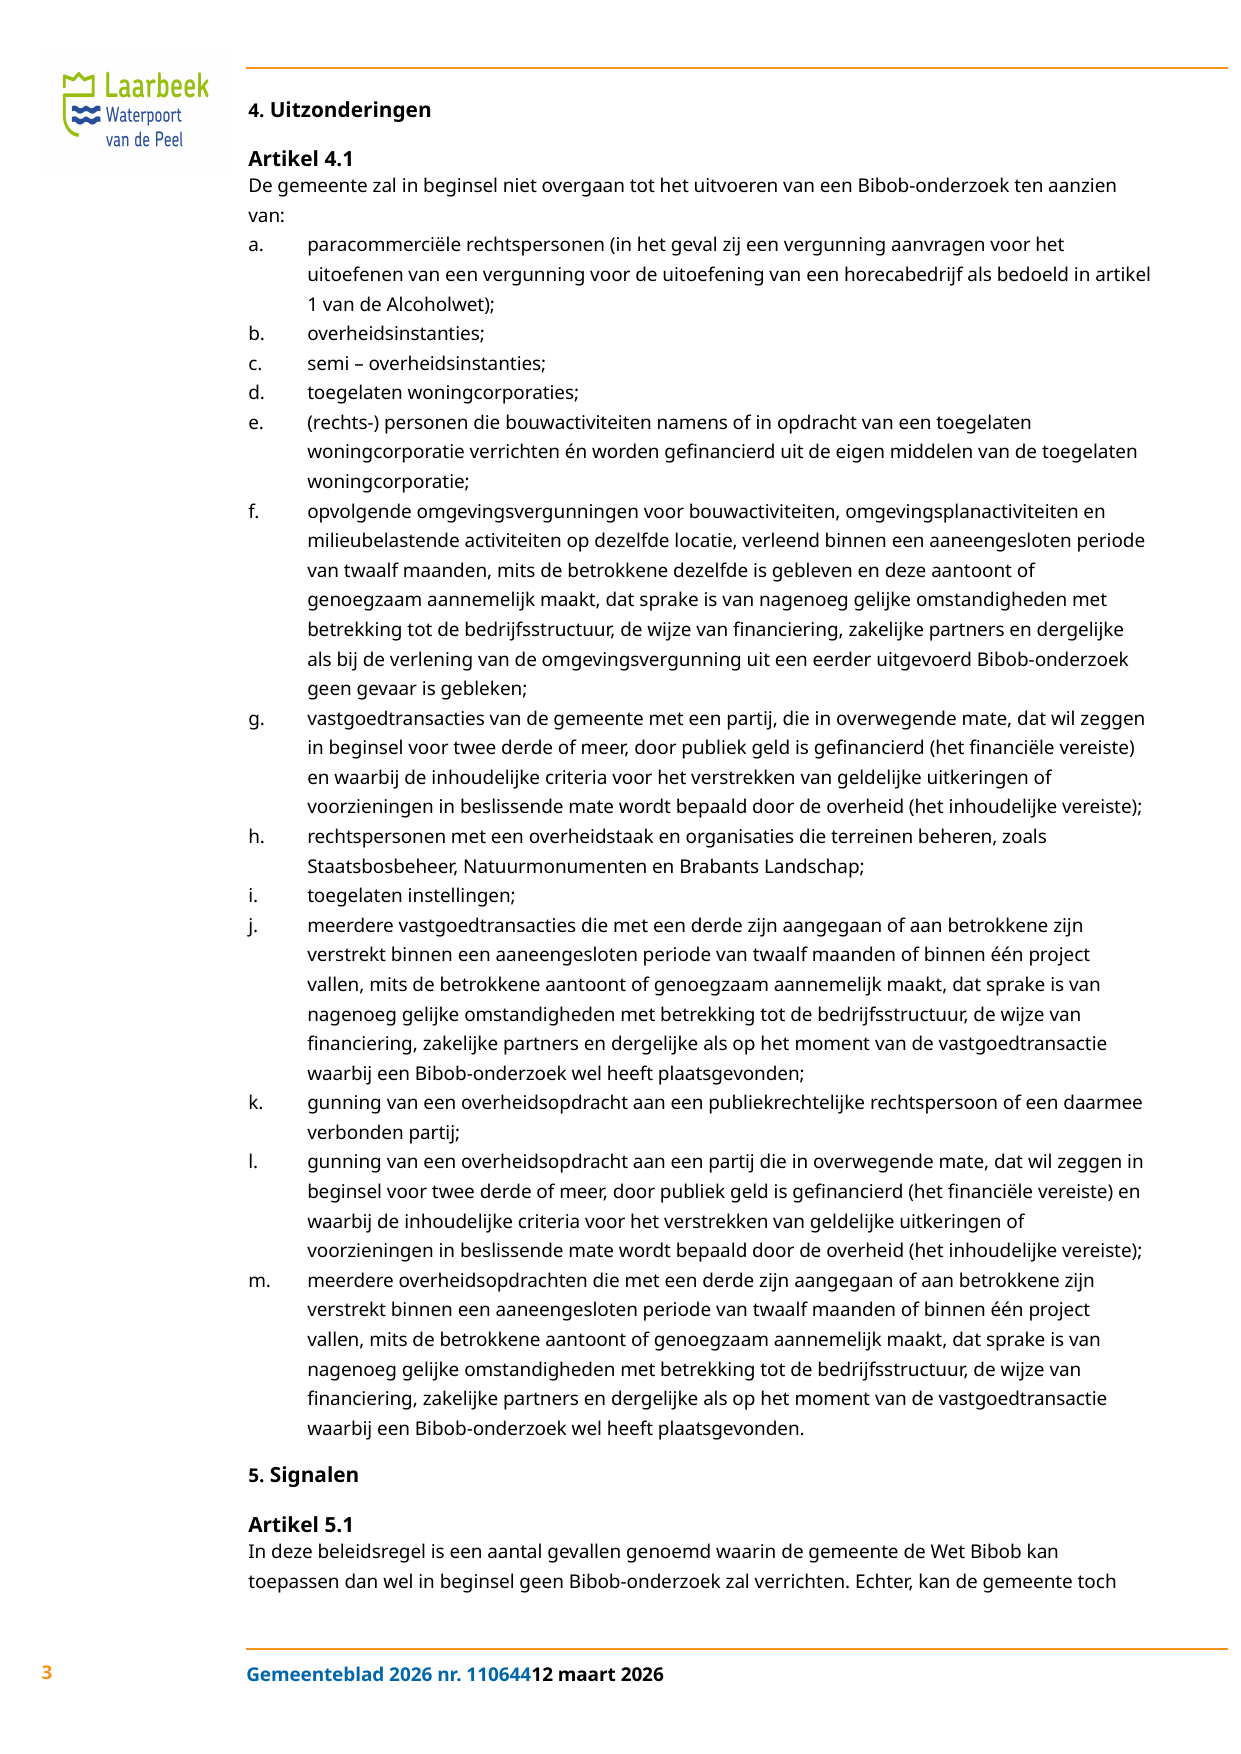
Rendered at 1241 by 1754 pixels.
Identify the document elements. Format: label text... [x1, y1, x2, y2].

list vastgoedtransacties van de gemeente met een partij, die in overwegende mate, dat wil zeggen in beginsel voor twee derde of meer, door publiek geld is gefinancierd (het financiële vereiste) en waarbij de inhoudelijke criteria voor het verstrekken van geldelijke uitkeringen of voorzieningen in beslissende mate wordt bepaald door de overheid (het inhoudelijke vereiste); [248, 705, 1152, 819]
list overheidsinstanties; [248, 320, 1152, 346]
list opvolgende omgevingsvergunningen voor bouwactiviteiten, omgevingsplanactiviteiten en milieubelastende activiteiten op dezelfde locatie, verleend binnen een aaneengesloten periode van twaalf maanden, mits de betrokkene dezelfde is gebleven en deze aantoont of genoegzaam aannemelijk maakt, dat sprake is van nagenoeg gelijke omstandigheden met betrekking tot de bedrijfsstructuur, de wijze van financiering, zakelijke partners en dergelijke als bij de verlening van de omgevingsvergunning uit een eerder uitgevoerd Bibob-onderzoek geen gevaar is gebleken; [248, 498, 1152, 701]
list meerdere overheidsopdrachten die met een derde zijn aangegaan of aan betrokkene zijn verstrekt binnen een aaneengesloten periode van twaalf maanden of binnen één project vallen, mits de betrokkene aantoont of genoegzaam aannemelijk maakt, dat sprake is van nagenoeg gelijke omstandigheden met betrekking tot de bedrijfsstructuur, de wijze van financiering, zakelijke partners en dergelijke als op het moment van de vastgoedtransactie waarbij een Bibob-onderzoek wel heeft plaatsgevonden. [248, 1267, 1152, 1441]
picture [41, 47, 231, 172]
text De gemeente zal in beginsel niet overgaan tot het uitvoeren van een Bibob-onderzoek ten aanzien van: [248, 172, 1152, 228]
text 5. Signalen [248, 1461, 1152, 1489]
list paracommerciële rechtspersonen (in het geval zij een vergunning aanvragen voor het uitoefenen van een vergunning voor de uitoefening van een horecabedrijf als bedoeld in artikel 1 van de Alcoholwet); [248, 232, 1152, 317]
text Artikel 4.1 [248, 144, 1152, 172]
text Artikel 5.1 [248, 1510, 1152, 1538]
list meerdere vastgoedtransacties die met een derde zijn aangegaan of aan betrokkene zijn verstrekt binnen een aaneengesloten periode van twaalf maanden of binnen één project vallen, mits de betrokkene aantoont of genoegzaam aannemelijk maakt, dat sprake is van nagenoeg gelijke omstandigheden met betrekking tot de bedrijfsstructuur, de wijze van financiering, zakelijke partners en dergelijke als op het moment van de vastgoedtransactie waarbij een Bibob-onderzoek wel heeft plaatsgevonden; [248, 912, 1152, 1086]
list rechtspersonen met een overheidstaak en organisaties die terreinen beheren, zoals Staatsbosbeheer, Natuurmonumenten en Brabants Landschap; [248, 823, 1152, 879]
list (rechts-) personen die bouwactiviteiten namens of in opdracht van een toegelaten woningcorporatie verrichten én worden gefinancierd uit de eigen middelen van de toegelaten woningcorporatie; [248, 409, 1152, 494]
list semi – overheidsinstanties; [248, 350, 1152, 376]
list toegelaten woningcorporaties; [248, 379, 1152, 405]
text 4. Uitzonderingen [248, 95, 1152, 123]
text In deze beleidsregel is een aantal gevallen genoemd waarin de gemeente de Wet Bibob kan toepassen dan wel in beginsel geen Bibob-onderzoek zal verrichten. Echter, kan de gemeente toch [248, 1538, 1152, 1594]
list toegelaten instellingen; [248, 882, 1152, 908]
list gunning van een overheidsopdracht aan een publiekrechtelijke rechtspersoon of een daarmee verbonden partij; [248, 1089, 1152, 1145]
list gunning van een overheidsopdracht aan een partij die in overwegende mate, dat wil zeggen in beginsel voor twee derde of meer, door publiek geld is gefinancierd (het financiële vereiste) en waarbij de inhoudelijke criteria voor het verstrekken van geldelijke uitkeringen of voorzieningen in beslissende mate wordt bepaald door de overheid (het inhoudelijke vereiste); [248, 1149, 1152, 1263]
